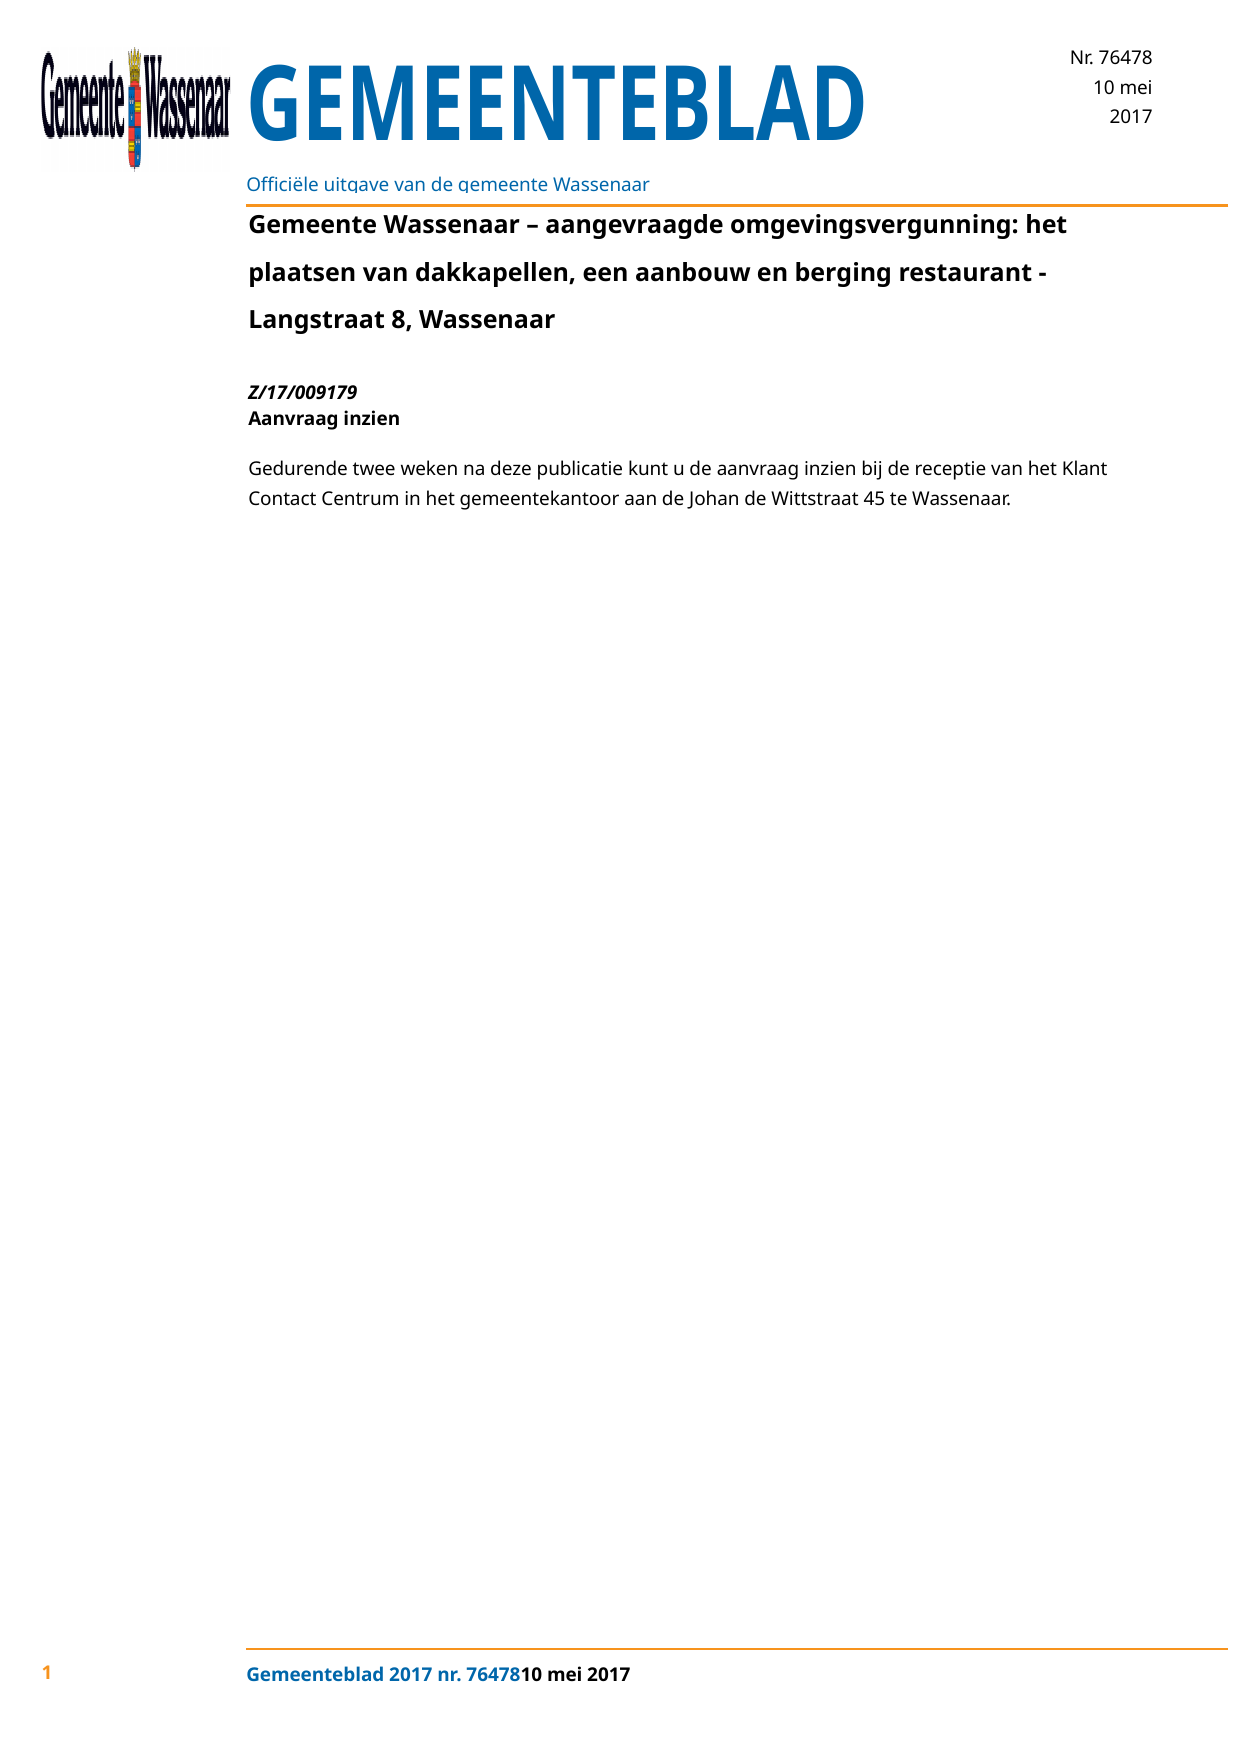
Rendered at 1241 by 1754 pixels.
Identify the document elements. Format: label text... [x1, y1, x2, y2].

text Aanvraag inzien [248, 405, 1152, 431]
picture [41, 47, 231, 172]
text Gedurende twee weken na deze publicatie kunt u de aanvraag inzien bij de receptie van het Klant Contact Centrum in het gemeentekantoor aan de Johan de Wittstraat 45 te Wassenaar. [248, 455, 1152, 511]
text Z/17/009179 [248, 379, 1152, 405]
text Gemeente Wassenaar – aangevraagde omgevingsvergunning: het plaatsen van dakkapellen, een aanbouw en berging restaurant - Langstraat 8, Wassenaar [248, 207, 1152, 336]
